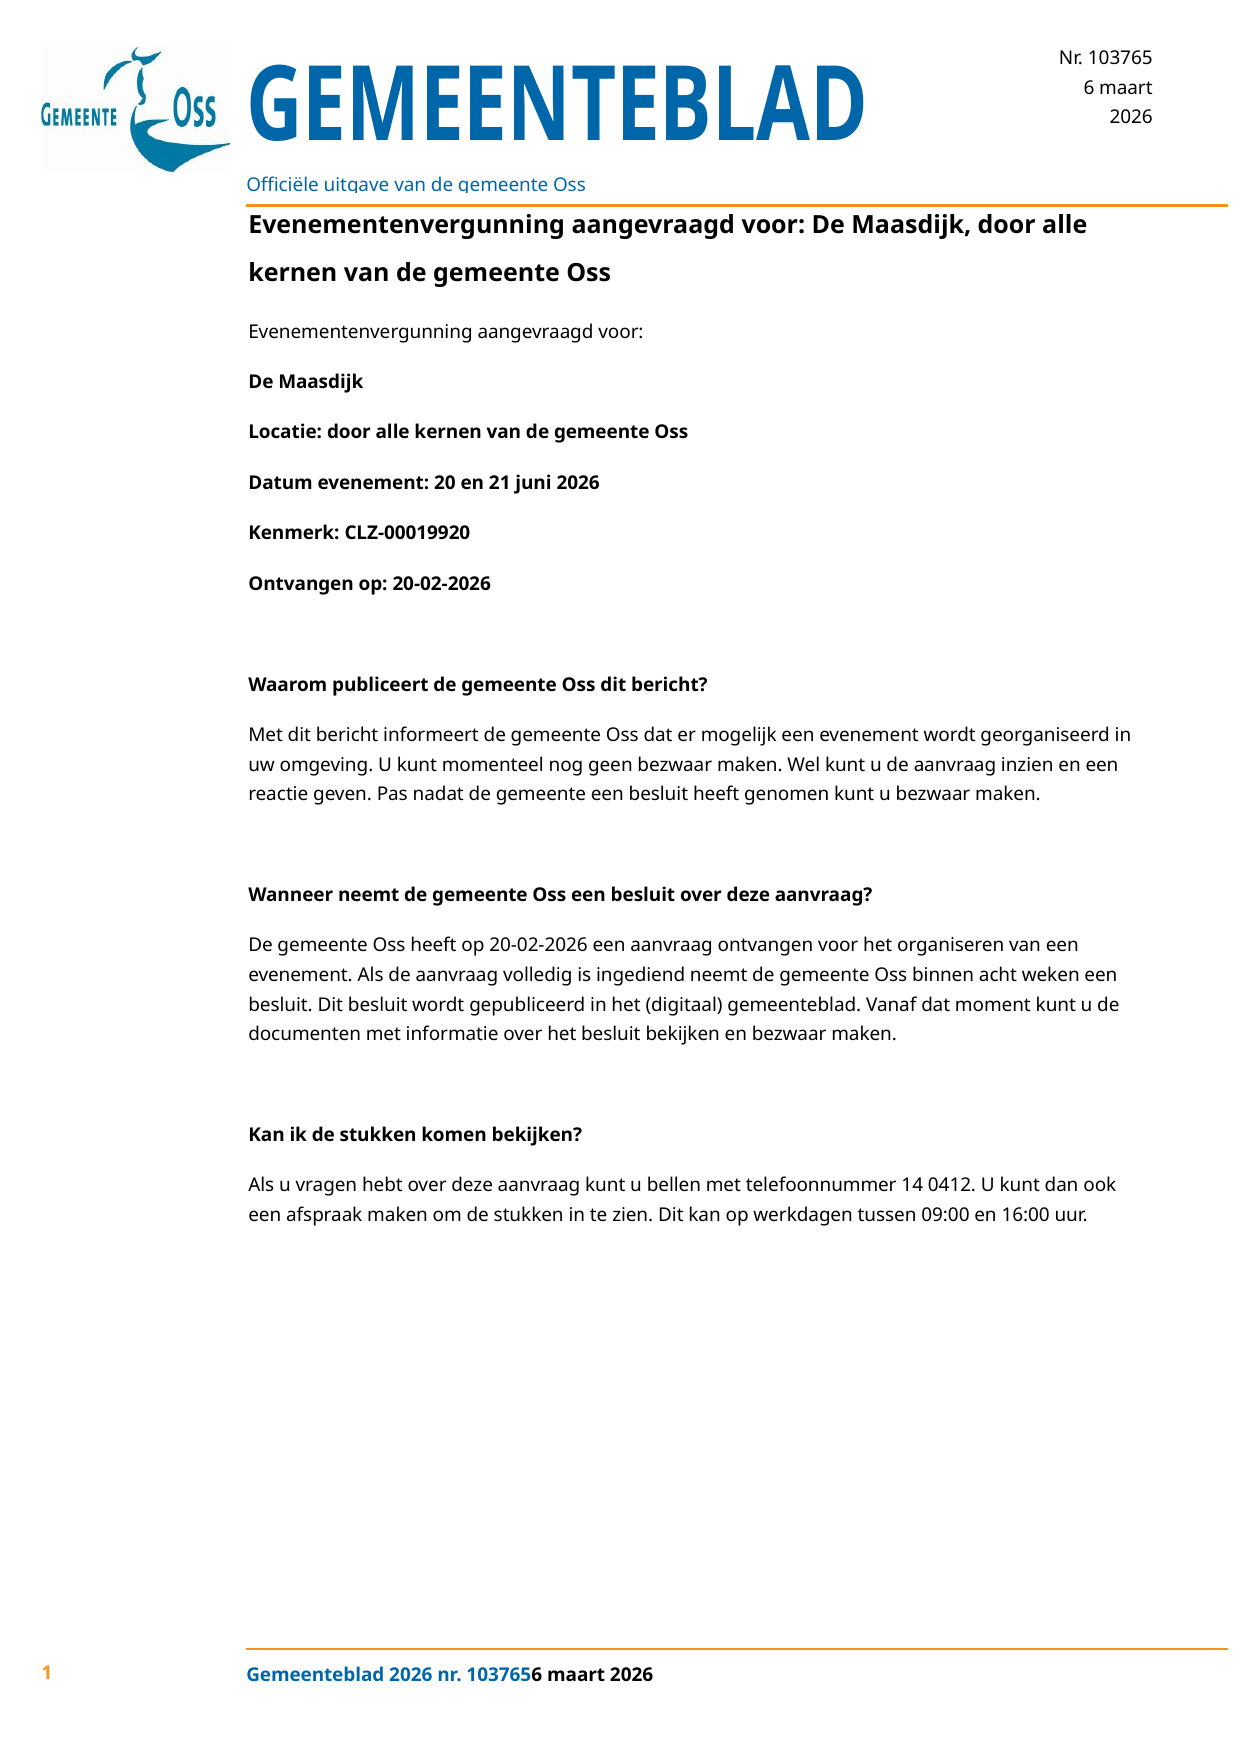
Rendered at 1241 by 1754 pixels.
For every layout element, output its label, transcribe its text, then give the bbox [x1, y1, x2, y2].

text De gemeente Oss heeft op 20-02-2026 een aanvraag ontvangen voor het organiseren van een evenement. Als de aanvraag volledig is ingediend neemt de gemeente Oss binnen acht weken een besluit. Dit besluit wordt gepubliceerd in het (digitaal) gemeenteblad. Vanaf dat moment kunt u de documenten met informatie over het besluit bekijken en bezwaar maken. [248, 932, 1152, 1046]
text Kenmerk: CLZ-00019920 [248, 519, 1152, 545]
text Locatie: door alle kernen van de gemeente Oss [248, 419, 1152, 444]
text Wanneer neemt de gemeente Oss een besluit over deze aanvraag? [248, 881, 1152, 907]
text Waarom publiceert de gemeente Oss dit bericht? [248, 671, 1152, 697]
text Kan ik de stukken komen bekijken? [248, 1121, 1152, 1147]
text Met dit bericht informeert de gemeente Oss dat er mogelijk een evenement wordt georganiseerd in uw omgeving. U kunt momenteel nog geen bezwaar maken. Wel kunt u de aanvraag inzien en een reactie geven. Pas nadat de gemeente een besluit heeft genomen kunt u bezwaar maken. [248, 721, 1152, 806]
text Als u vragen hebt over deze aanvraag kunt u bellen met telefoonnummer 14 0412. U kunt dan ook een afspraak maken om de stukken in te zien. Dit kan op werkdagen tussen 09:00 en 16:00 uur. [248, 1172, 1152, 1227]
text Datum evenement: 20 en 21 juni 2026 [248, 469, 1152, 495]
text Evenementenvergunning aangevraagd voor: De Maasdijk, door alle kernen van de gemeente Oss [248, 207, 1152, 288]
text De Maasdijk [248, 368, 1152, 394]
text Evenementenvergunning aangevraagd voor: [248, 318, 1152, 344]
text Ontvangen op: 20-02-2026 [248, 570, 1152, 596]
picture [41, 47, 231, 172]
